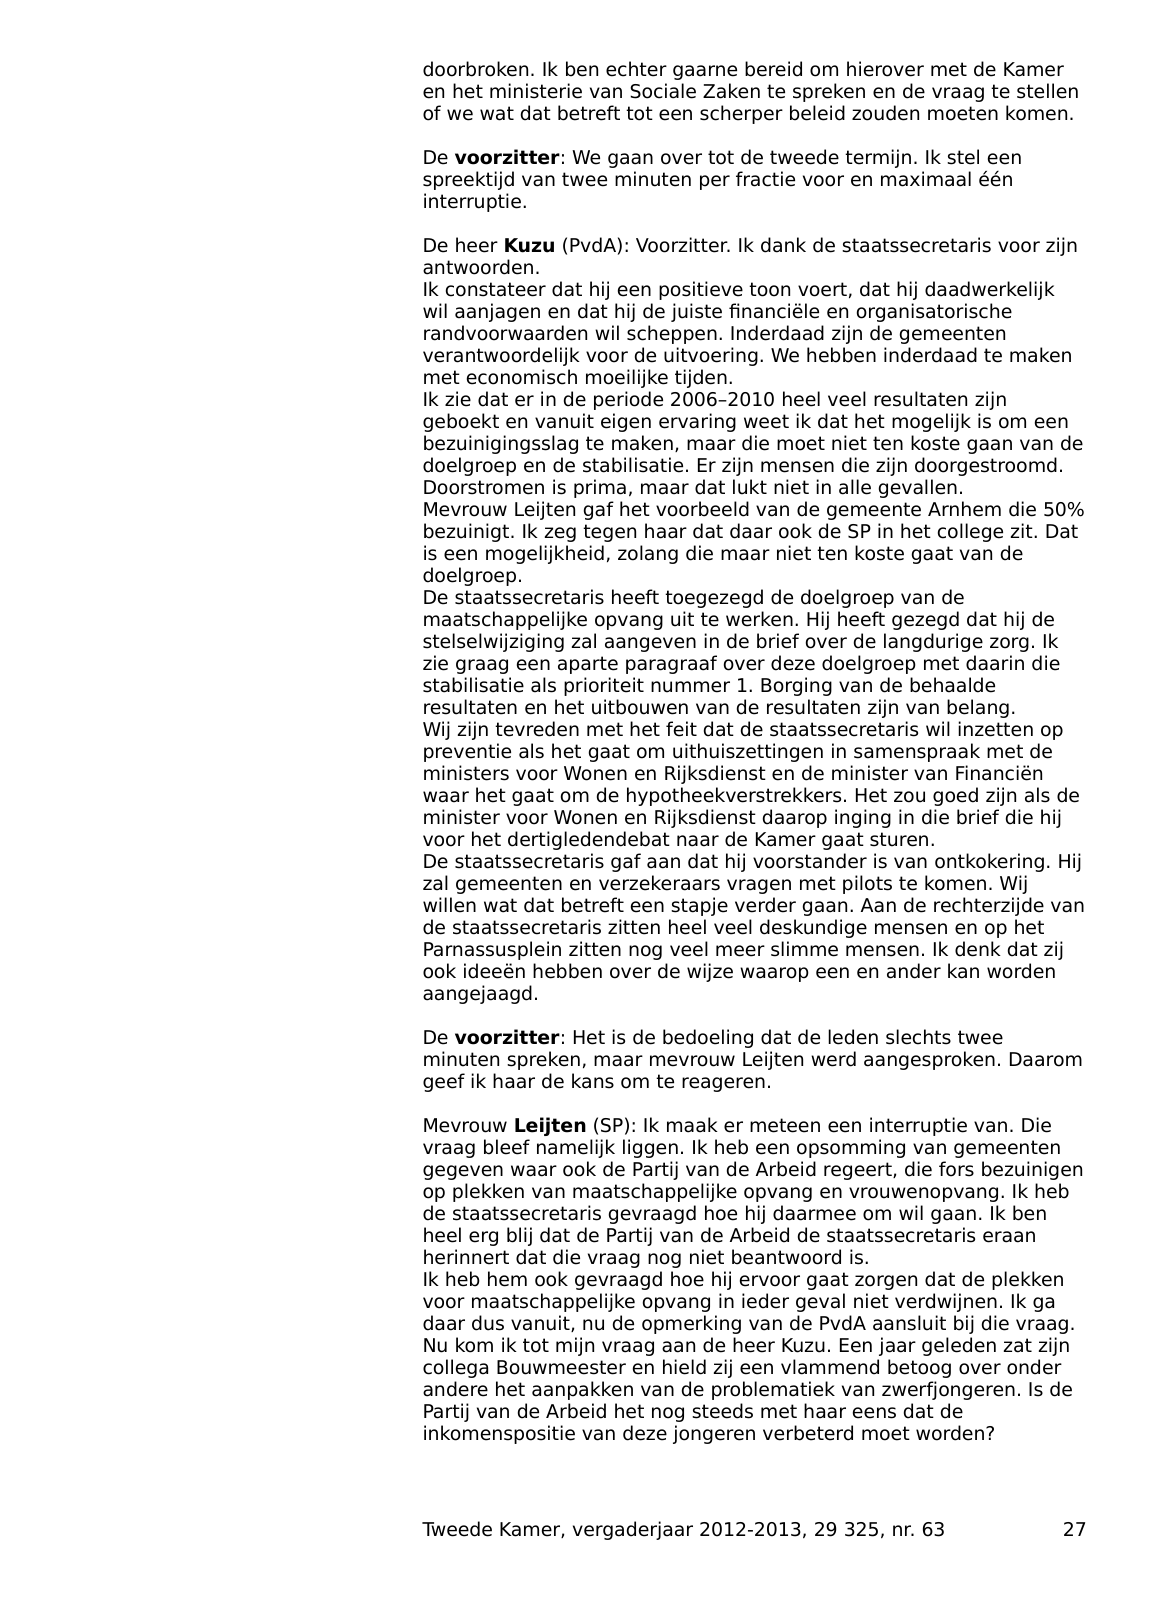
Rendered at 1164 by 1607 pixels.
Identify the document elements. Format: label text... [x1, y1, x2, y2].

text Ik heb hem ook gevraagd hoe hij ervoor gaat zorgen dat de plekken voor maatschappelijke opvang in ieder geval niet verdwijnen. Ik ga daar dus vanuit, nu de opmerking van de PvdA aansluit bij die vraag. [422, 1269, 1087, 1335]
text Wij zijn tevreden met het feit dat de staatssecretaris wil inzetten op preventie als het gaat om uithuiszettingen in samenspraak met de ministers voor Wonen en Rijksdienst en de minister van Financiën waar het gaat om de hypotheekverstrekkers. Het zou goed zijn als de minister voor Wonen en Rijksdienst daarop inging in die brief die hij voor het dertigledendebat naar de Kamer gaat sturen. [422, 719, 1087, 851]
text Mevrouw Leijten gaf het voorbeeld van de gemeente Arnhem die 50% bezuinigt. Ik zeg tegen haar dat daar ook de SP in het college zit. Dat is een mogelijkheid, zolang die maar niet ten koste gaat van de doelgroep. [422, 499, 1087, 587]
text De staatssecretaris gaf aan dat hij voorstander is van ontkokering. Hij zal gemeenten en verzekeraars vragen met pilots te komen. Wij willen wat dat betreft een stapje verder gaan. Aan de rechterzijde van de staatssecretaris zitten heel veel deskundige mensen en op het Parnassusplein zitten nog veel meer slimme mensen. Ik denk dat zij ook ideeën hebben over de wijze waarop een en ander kan worden aangejaagd. [422, 851, 1087, 1004]
text De heer Kuzu (PvdA): Voorzitter. Ik dank de staatssecretaris voor zijn antwoorden. [422, 235, 1087, 279]
text De voorzitter: We gaan over tot de tweede termijn. Ik stel een spreektijd van twee minuten per fractie voor en maximaal één interruptie. [422, 147, 1087, 213]
text Mevrouw Leijten (SP): Ik maak er meteen een interruptie van. Die vraag bleef namelijk liggen. Ik heb een opsomming van gemeenten gegeven waar ook de Partij van de Arbeid regeert, die fors bezuinigen op plekken van maatschappelijke opvang en vrouwenopvang. Ik heb de staatssecretaris gevraagd hoe hij daarmee om wil gaan. Ik ben heel erg blij dat de Partij van de Arbeid de staatssecretaris eraan herinnert dat die vraag nog niet beantwoord is. [422, 1115, 1087, 1269]
text Nu kom ik tot mijn vraag aan de heer Kuzu. Een jaar geleden zat zijn collega Bouwmeester en hield zij een vlammend betoog over onder andere het aanpakken van de problematiek van zwerfjongeren. Is de Partij van de Arbeid het nog steeds met haar eens dat de inkomenspositie van deze jongeren verbeterd moet worden? [422, 1335, 1087, 1444]
text De staatssecretaris heeft toegezegd de doelgroep van de maatschappelijke opvang uit te werken. Hij heeft gezegd dat hij de stelselwijziging zal aangeven in de brief over de langdurige zorg. Ik zie graag een aparte paragraaf over deze doelgroep met daarin die stabilisatie als prioriteit nummer 1. Borging van de behaalde resultaten en het uitbouwen van de resultaten zijn van belang. [422, 587, 1087, 719]
text doorbroken. Ik ben echter gaarne bereid om hierover met de Kamer en het ministerie van Sociale Zaken te spreken en de vraag te stellen of we wat dat betreft tot een scherper beleid zouden moeten komen. [422, 59, 1087, 125]
text Ik zie dat er in de periode 2006–2010 heel veel resultaten zijn geboekt en vanuit eigen ervaring weet ik dat het mogelijk is om een bezuinigingsslag te maken, maar die moet niet ten koste gaan van de doelgroep en de stabilisatie. Er zijn mensen die zijn doorgestroomd. Doorstromen is prima, maar dat lukt niet in alle gevallen. [422, 389, 1087, 499]
text Ik constateer dat hij een positieve toon voert, dat hij daadwerkelijk wil aanjagen en dat hij de juiste financiële en organisatorische randvoorwaarden wil scheppen. Inderdaad zijn de gemeenten verantwoordelijk voor de uitvoering. We hebben inderdaad te maken met economisch moeilijke tijden. [422, 279, 1087, 389]
text De voorzitter: Het is de bedoeling dat de leden slechts twee minuten spreken, maar mevrouw Leijten werd aangesproken. Daarom geef ik haar de kans om te reageren. [422, 1027, 1087, 1093]
